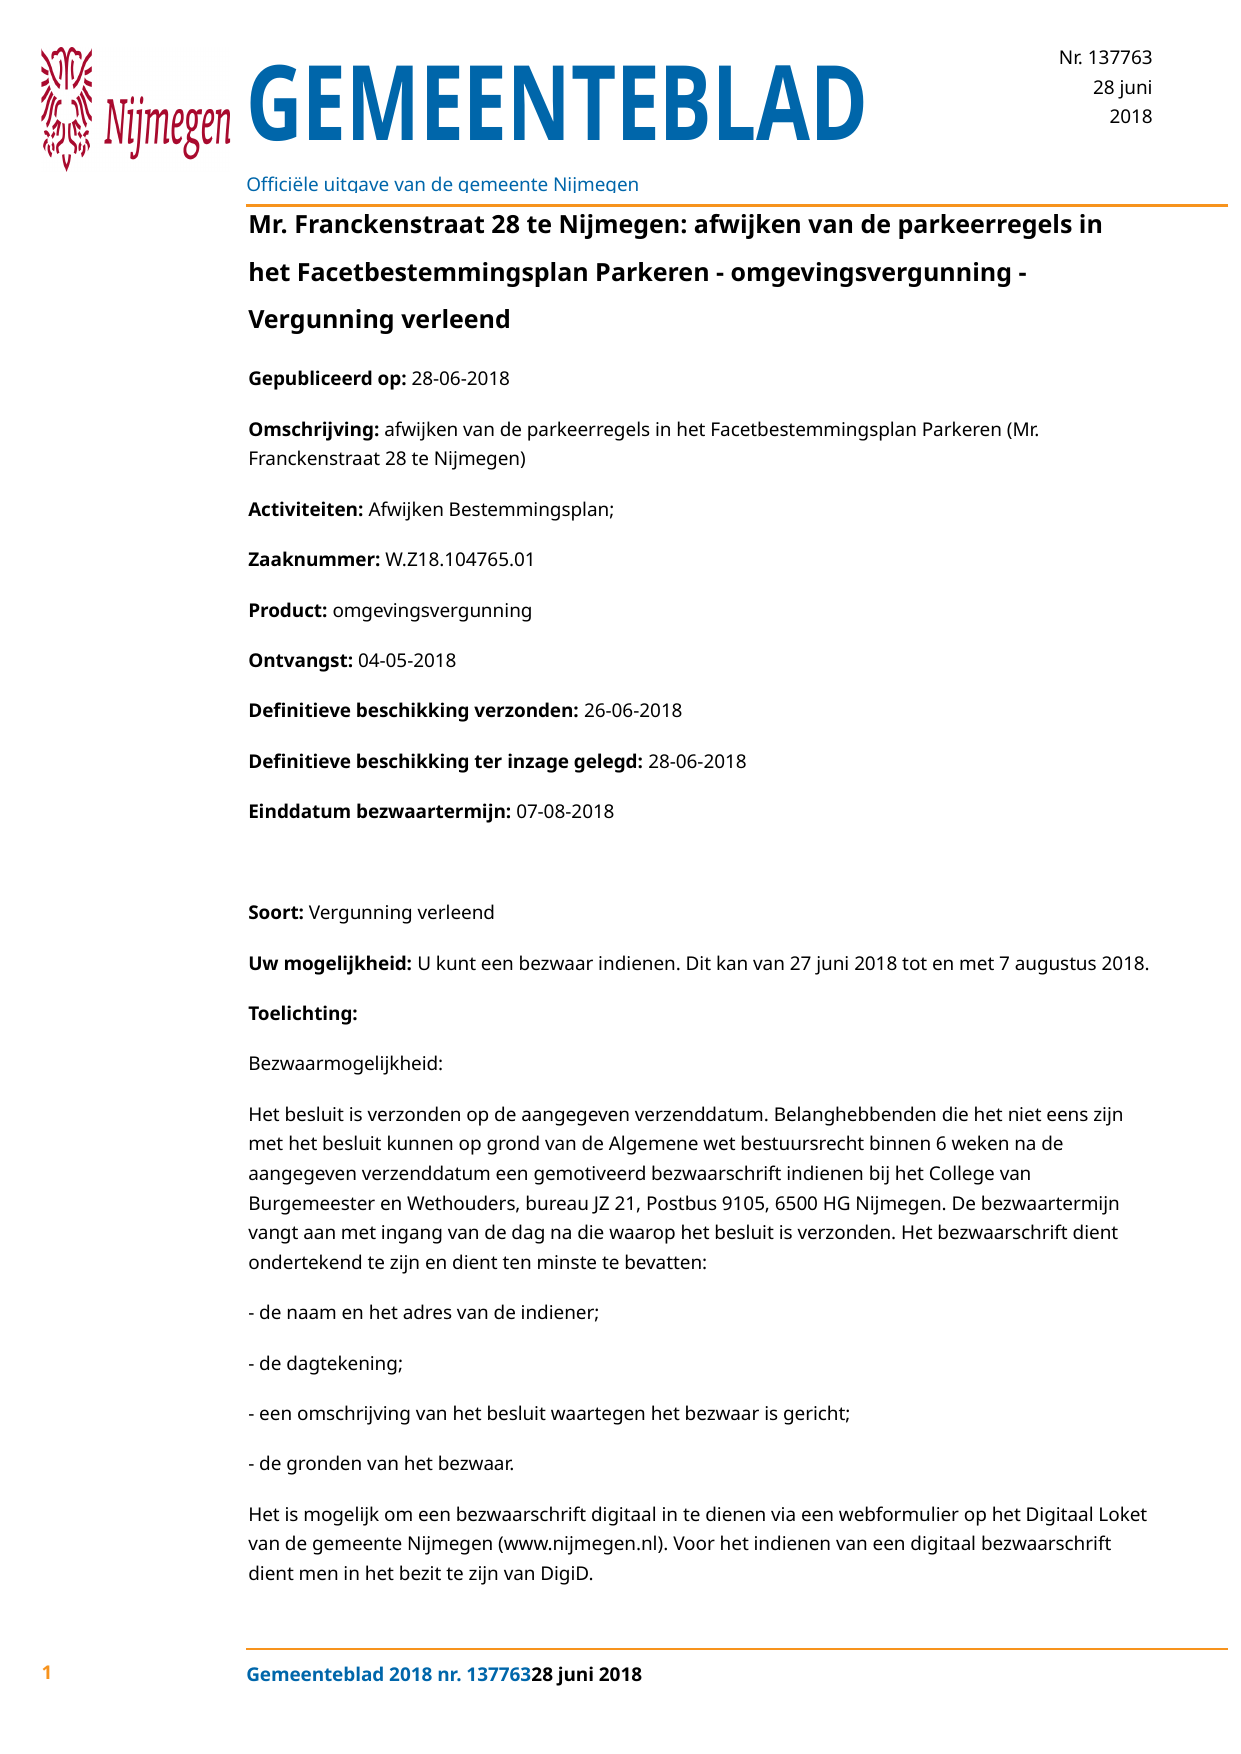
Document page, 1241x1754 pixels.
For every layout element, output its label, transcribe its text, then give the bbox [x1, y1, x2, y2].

text Einddatum bezwaartermijn: 07-08-2018 [248, 798, 1152, 824]
text Zaaknummer: W.Z18.104765.01 [248, 546, 1152, 572]
text - de naam en het adres van de indiener; [248, 1299, 1152, 1325]
text - een omschrijving van het besluit waartegen het bezwaar is gericht; [248, 1400, 1152, 1426]
text Ontvangst: 04-05-2018 [248, 647, 1152, 673]
text - de dagtekening; [248, 1350, 1152, 1375]
text Het is mogelijk om een bezwaarschrift digitaal in te dienen via een webformulier op het Digitaal Loket van de gemeente Nijmegen (www.nijmegen.nl). Voor het indienen van een digitaal bezwaarschrift dient men in het bezit te zijn van DigiD. [248, 1501, 1152, 1586]
text - de gronden van het bezwaar. [248, 1451, 1152, 1476]
text Uw mogelijkheid: U kunt een bezwaar indienen. Dit kan van 27 juni 2018 tot en met 7 augustus 2018. [248, 950, 1152, 975]
text Activiteiten: Afwijken Bestemmingsplan; [248, 496, 1152, 522]
text Omschrijving: afwijken van de parkeerregels in het Facetbestemmingsplan Parkeren (Mr. Franckenstraat 28 te Nijmegen) [248, 416, 1152, 471]
text Product: omgevingsvergunning [248, 597, 1152, 622]
text Bezwaarmogelijkheid: [248, 1051, 1152, 1076]
text Definitieve beschikking verzonden: 26-06-2018 [248, 698, 1152, 723]
text Mr. Franckenstraat 28 te Nijmegen: afwijken van de parkeerregels in het Facetbestemmingsplan Parkeren - omgevingsvergunning - Vergunning verleend [248, 207, 1152, 336]
text Definitieve beschikking ter inzage gelegd: 28-06-2018 [248, 748, 1152, 774]
picture [41, 47, 231, 172]
text Gepubliceerd op: 28-06-2018 [248, 366, 1152, 391]
text Toelichting: [248, 1000, 1152, 1026]
text Soort: Vergunning verleend [248, 899, 1152, 925]
text Het besluit is verzonden op de aangegeven verzenddatum. Belanghebbenden die het niet eens zijn met het besluit kunnen op grond van de Algemene wet bestuursrecht binnen 6 weken na de aangegeven verzenddatum een gemotiveerd bezwaarschrift indienen bij het College van Burgemeester en Wethouders, bureau JZ 21, Postbus 9105, 6500 HG Nijmegen. De bezwaartermijn vangt aan met ingang van de dag na die waarop het besluit is verzonden. Het bezwaarschrift dient ondertekend te zijn en dient ten minste te bevatten: [248, 1101, 1152, 1274]
